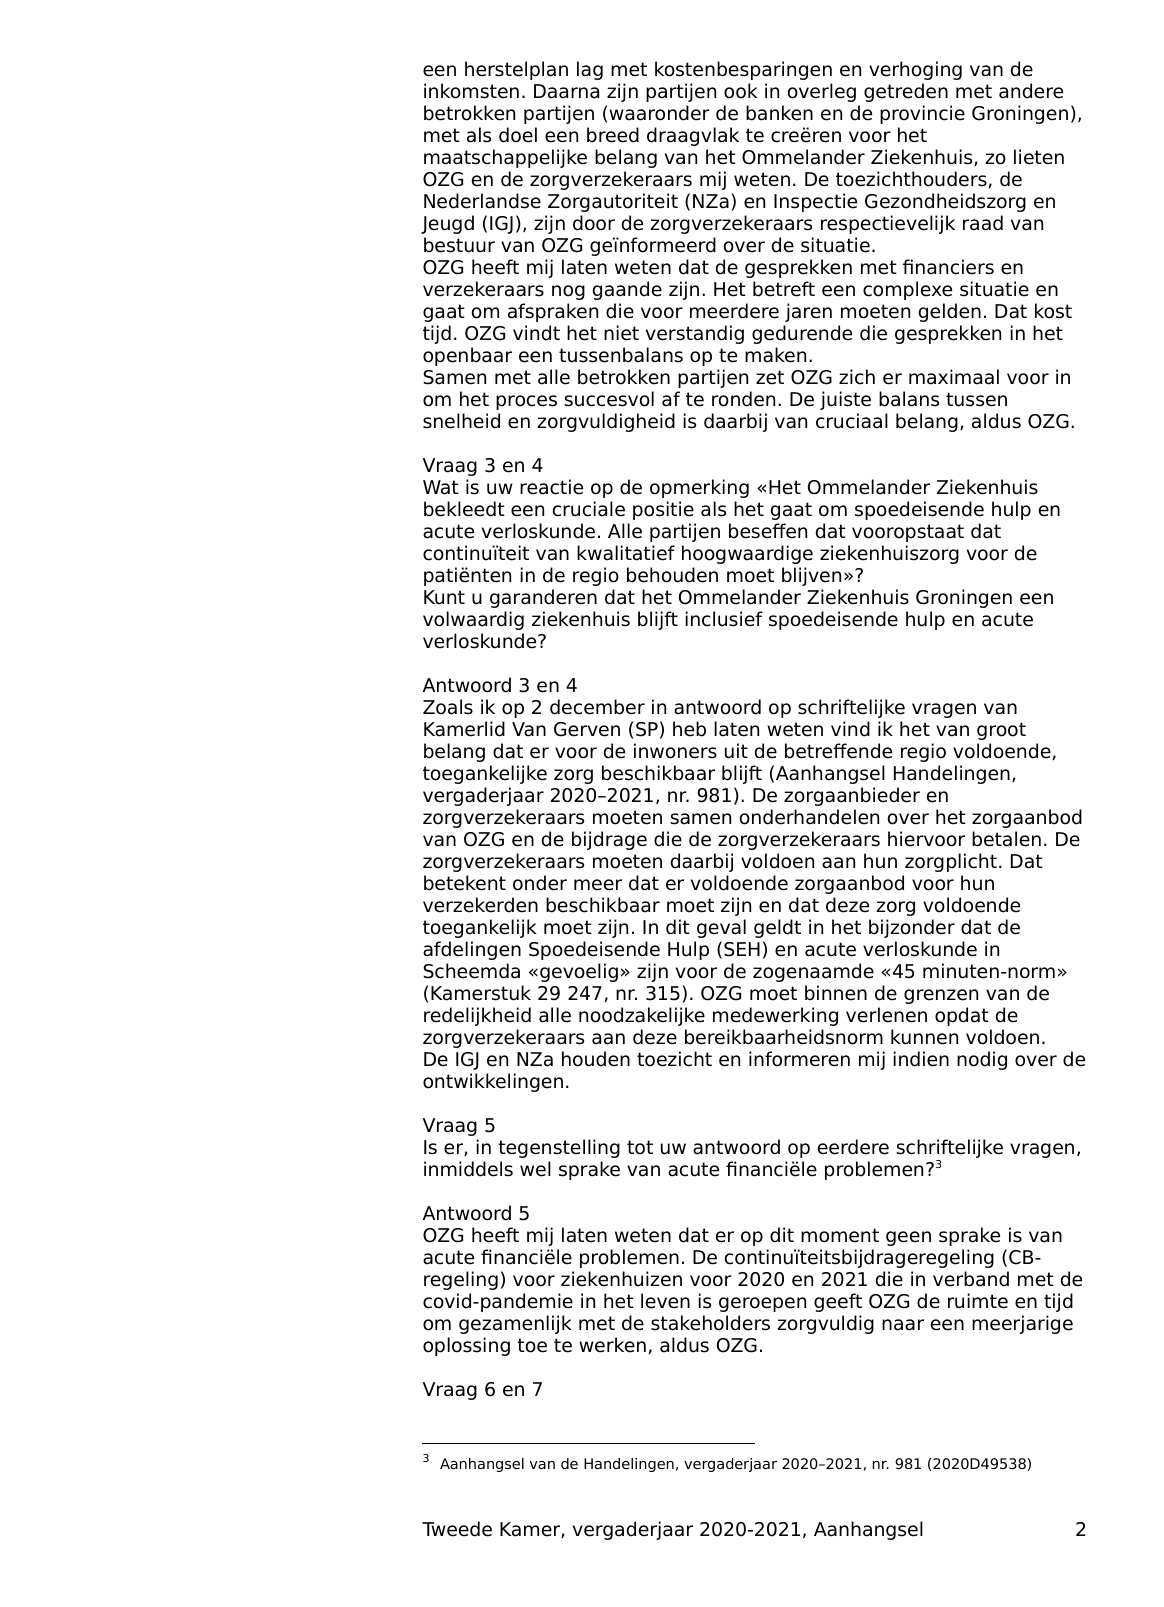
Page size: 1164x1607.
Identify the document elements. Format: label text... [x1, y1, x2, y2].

text Wat is uw reactie op de opmerking «Het Ommelander Ziekenhuis bekleedt een cruciale positie als het gaat om spoedeisende hulp en acute verloskunde. Alle partijen beseffen dat vooropstaat dat continuïteit van kwalitatief hoogwaardige ziekenhuiszorg voor de patiënten in de regio behouden moet blijven»? [422, 477, 1087, 587]
text een herstelplan lag met kostenbesparingen en verhoging van de inkomsten. Daarna zijn partijen ook in overleg getreden met andere betrokken partijen (waaronder de banken en de provincie Groningen), met als doel een breed draagvlak te creëren voor het maatschappelijke belang van het Ommelander Ziekenhuis, zo lieten OZG en de zorgverzekeraars mij weten. De toezichthouders, de Nederlandse Zorgautoriteit (NZa) en Inspectie Gezondheidszorg en Jeugd (IGJ), zijn door de zorgverzekeraars respectievelijk raad van bestuur van OZG geïnformeerd over de situatie. [422, 59, 1087, 257]
text Antwoord 3 en 4 [422, 675, 1087, 697]
text Samen met alle betrokken partijen zet OZG zich er maximaal voor in om het proces succesvol af te ronden. De juiste balans tussen snelheid en zorgvuldigheid is daarbij van cruciaal belang, aldus OZG. [422, 367, 1087, 433]
text Vraag 3 en 4 [422, 455, 1087, 477]
text Aanhangsel van de Handelingen, vergaderjaar 2020–2021, nr. 981 (2020D49538) [422, 1452, 1087, 1474]
text De IGJ en NZa houden toezicht en informeren mij indien nodig over de ontwikkelingen. [422, 1048, 1087, 1092]
text Vraag 5 [422, 1115, 1087, 1137]
text Antwoord 5 [422, 1203, 1087, 1225]
text Kunt u garanderen dat het Ommelander Ziekenhuis Groningen een volwaardig ziekenhuis blijft inclusief spoedeisende hulp en acute verloskunde? [422, 587, 1087, 653]
text Zoals ik op 2 december in antwoord op schriftelijke vragen van Kamerlid Van Gerven (SP) heb laten weten vind ik het van groot belang dat er voor de inwoners uit de betreffende regio voldoende, toegankelijke zorg beschikbaar blijft (Aanhangsel Handelingen, vergaderjaar 2020–2021, nr. 981). De zorgaanbieder en zorgverzekeraars moeten samen onderhandelen over het zorgaanbod van OZG en de bijdrage die de zorgverzekeraars hiervoor betalen. De zorgverzekeraars moeten daarbij voldoen aan hun zorgplicht. Dat betekent onder meer dat er voldoende zorgaanbod voor hun verzekerden beschikbaar moet zijn en dat deze zorg voldoende toegankelijk moet zijn. In dit geval geldt in het bijzonder dat de afdelingen Spoedeisende Hulp (SEH) en acute verloskunde in Scheemda «gevoelig» zijn voor de zogenaamde «45 minuten-norm» (Kamerstuk 29 247, nr. 315). OZG moet binnen de grenzen van de redelijkheid alle noodzakelijke medewerking verlenen opdat de zorgverzekeraars aan deze bereikbaarheidsnorm kunnen voldoen. [422, 697, 1087, 1048]
text OZG heeft mij laten weten dat de gesprekken met financiers en verzekeraars nog gaande zijn. Het betreft een complexe situatie en gaat om afspraken die voor meerdere jaren moeten gelden. Dat kost tijd. OZG vindt het niet verstandig gedurende die gesprekken in het openbaar een tussenbalans op te maken. [422, 257, 1087, 367]
text Is er, in tegenstelling tot uw antwoord op eerdere schriftelijke vragen, inmiddels wel sprake van acute financiële problemen? [422, 1137, 1087, 1181]
text Vraag 6 en 7 [422, 1379, 1087, 1401]
text OZG heeft mij laten weten dat er op dit moment geen sprake is van acute financiële problemen. De continuïteitsbijdrageregeling (CB-regeling) voor ziekenhuizen voor 2020 en 2021 die in verband met de covid-pandemie in het leven is geroepen geeft OZG de ruimte en tijd om gezamenlijk met de stakeholders zorgvuldig naar een meerjarige oplossing toe te werken, aldus OZG. [422, 1225, 1087, 1357]
